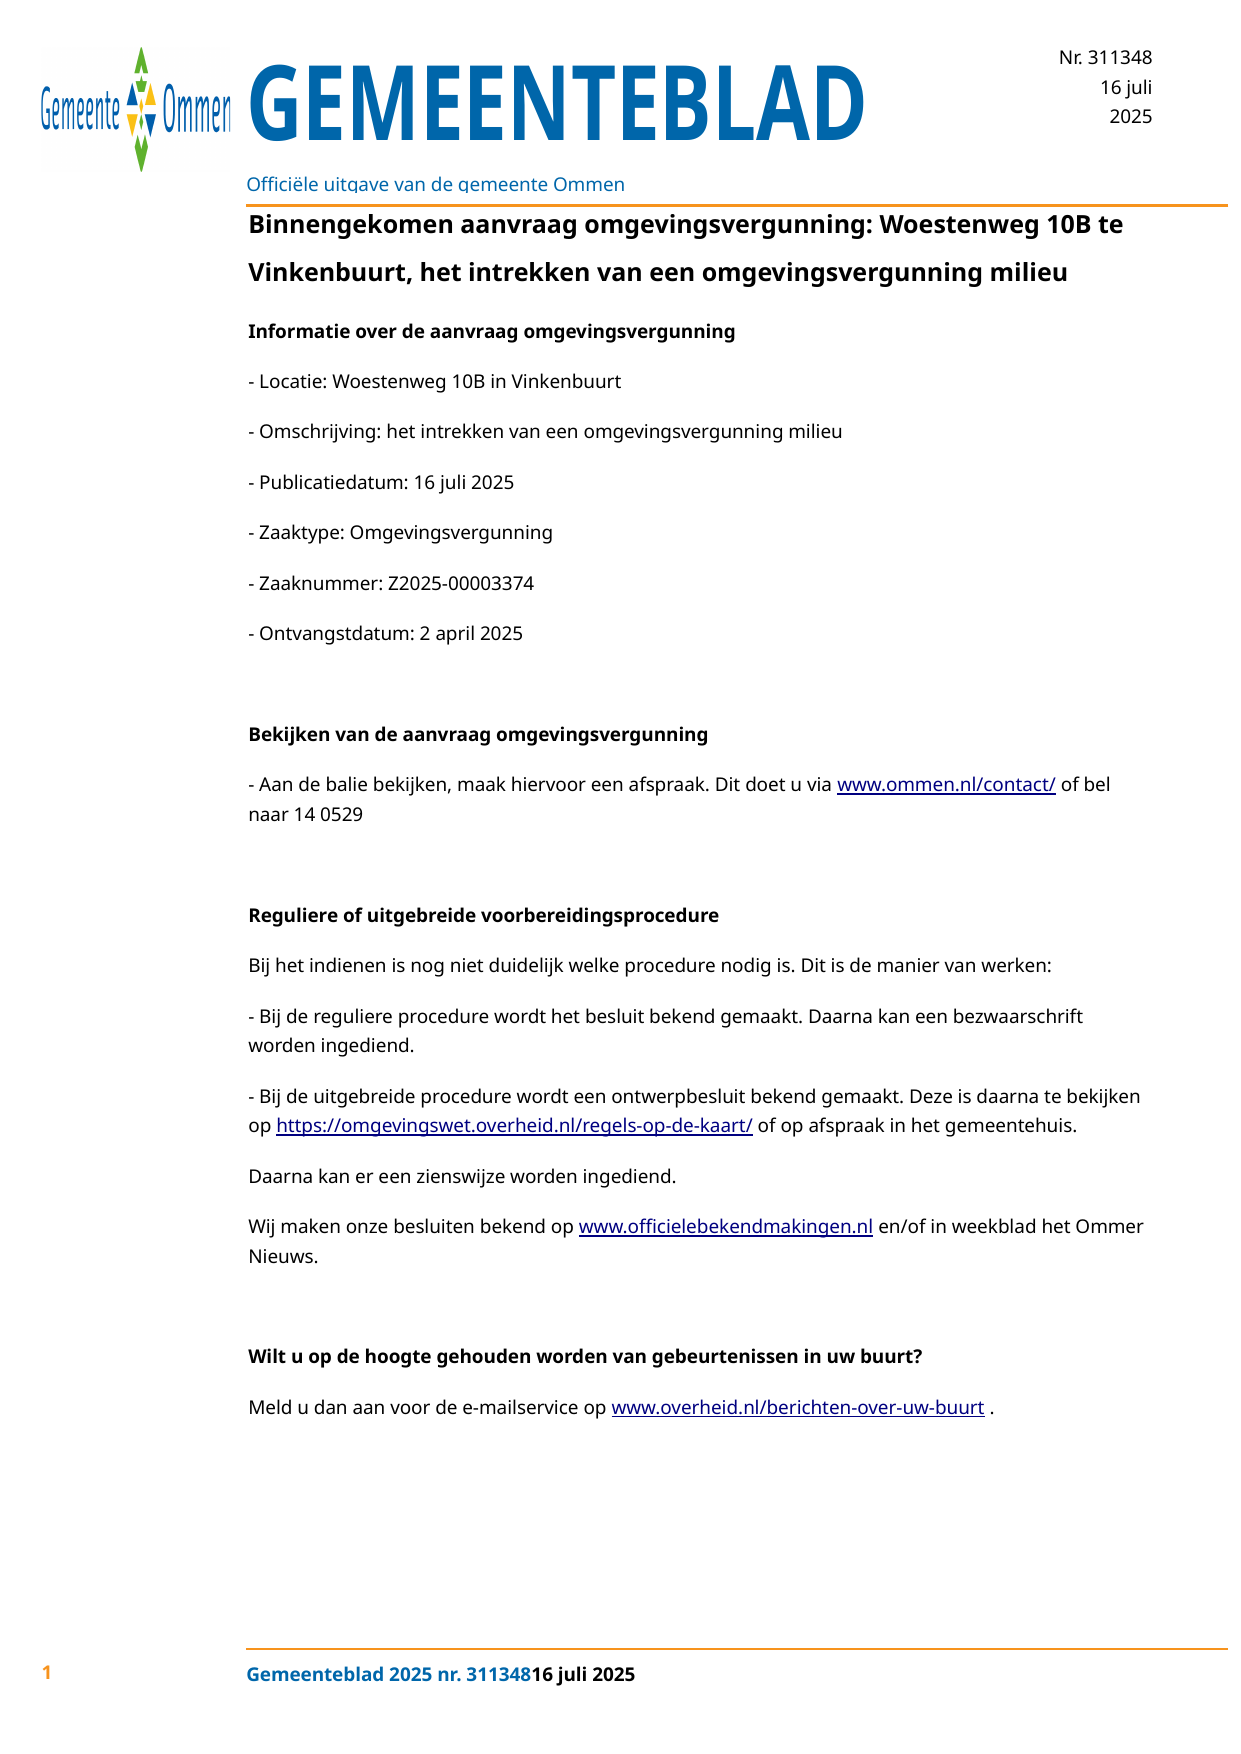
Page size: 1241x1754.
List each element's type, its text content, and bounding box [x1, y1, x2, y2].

text Wilt u op de hoogte gehouden worden van gebeurtenissen in uw buurt? [248, 1344, 1152, 1369]
text - Bij de reguliere procedure wordt het besluit bekend gemaakt. Daarna kan een bezwaarschrift worden ingediend. [248, 1003, 1152, 1058]
text - Zaaknummer: Z2025-00003374 [248, 570, 1152, 596]
text - Zaaktype: Omgevingsvergunning [248, 519, 1152, 545]
text - Publicatiedatum: 16 juli 2025 [248, 469, 1152, 495]
text Bekijken van de aanvraag omgevingsvergunning [248, 721, 1152, 747]
text Meld u dan aan voor de e-mailservice op www.overheid.nl/berichten-over-uw-buurt . [248, 1394, 1152, 1420]
text - Aan de balie bekijken, maak hiervoor een afspraak. Dit doet u via www.ommen.nl/contact/ of bel naar 14 0529 [248, 772, 1152, 827]
text Reguliere of uitgebreide voorbereidingsprocedure [248, 902, 1152, 928]
text - Omschrijving: het intrekken van een omgevingsvergunning milieu [248, 419, 1152, 444]
picture [41, 47, 231, 172]
text Informatie over de aanvraag omgevingsvergunning [248, 318, 1152, 344]
text Wij maken onze besluiten bekend op www.officielebekendmakingen.nl en/of in weekblad het Ommer Nieuws. [248, 1213, 1152, 1269]
text - Bij de uitgebreide procedure wordt een ontwerpbesluit bekend gemaakt. Deze is daarna te bekijken op https://omgevingswet.overheid.nl/regels-op-de-kaart/ of op afspraak in het gemeentehuis. [248, 1083, 1152, 1138]
text - Ontvangstdatum: 2 april 2025 [248, 620, 1152, 646]
text Binnengekomen aanvraag omgevingsvergunning: Woestenweg 10B te Vinkenbuurt, het intrekken van een omgevingsvergunning milieu [248, 207, 1152, 288]
text Bij het indienen is nog niet duidelijk welke procedure nodig is. Dit is de manier van werken: [248, 952, 1152, 978]
text - Locatie: Woestenweg 10B in Vinkenbuurt [248, 368, 1152, 394]
text Daarna kan er een zienswijze worden ingediend. [248, 1163, 1152, 1189]
